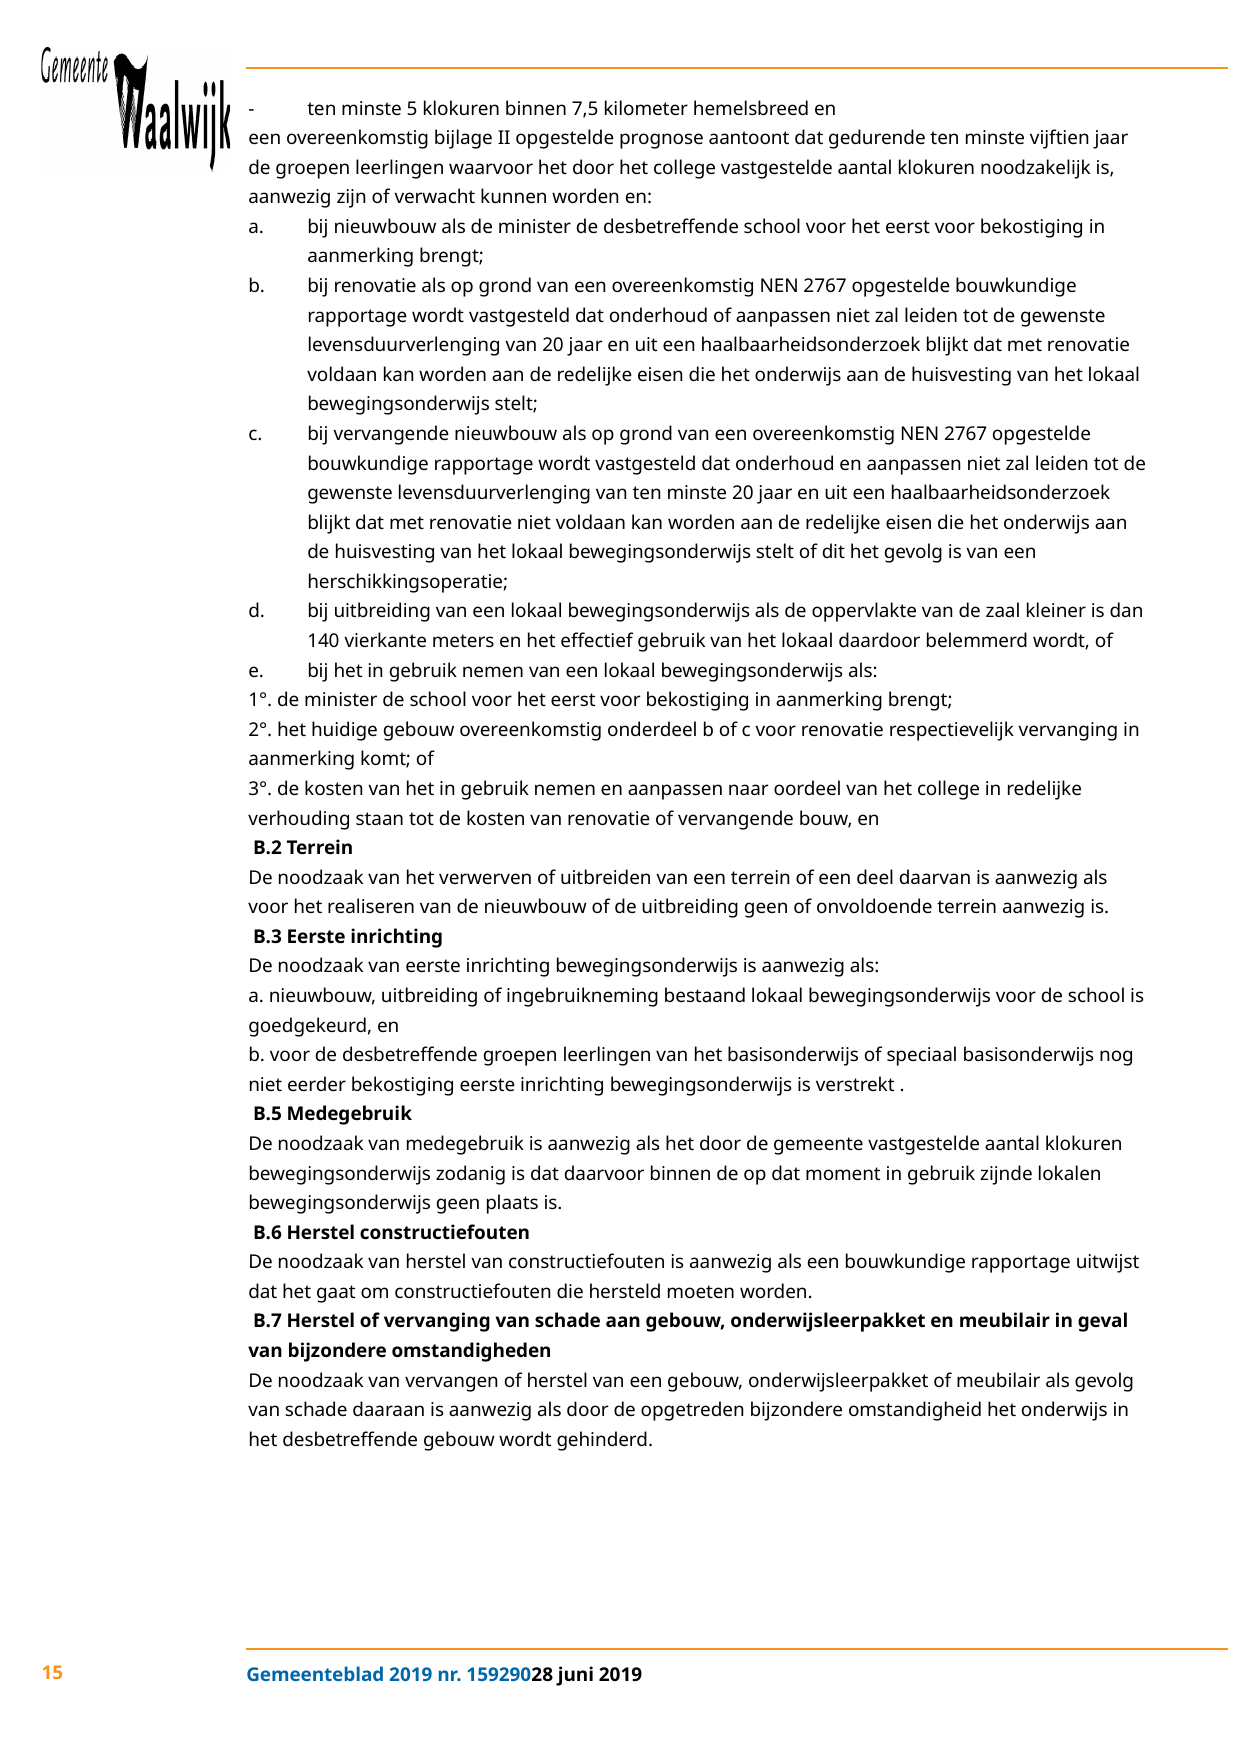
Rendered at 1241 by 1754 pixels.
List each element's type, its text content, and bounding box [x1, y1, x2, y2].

text B.6 Herstel constructiefouten [248, 1219, 1152, 1245]
text B.2 Terrein [248, 834, 1152, 860]
text 1°. de minister de school voor het eerst voor bekostiging in aanmerking brengt; [248, 686, 1152, 712]
text een overeenkomstig bijlage II opgestelde prognose aantoont dat gedurende ten minste vijftien jaar de groepen leerlingen waarvoor het door het college vastgestelde aantal klokuren noodzakelijk is, aanwezig zijn of verwacht kunnen worden en: [248, 124, 1152, 209]
text b. voor de desbetreffende groepen leerlingen van het basisonderwijs of speciaal basisonderwijs nog niet eerder bekostiging eerste inrichting bewegingsonderwijs is verstrekt . [248, 1041, 1152, 1097]
text 2°. het huidige gebouw overeenkomstig onderdeel b of c voor renovatie respectievelijk vervanging in aanmerking komt; of [248, 716, 1152, 771]
text 3°. de kosten van het in gebruik nemen en aanpassen naar oordeel van het college in redelijke verhouding staan tot de kosten van renovatie of vervangende bouw, en [248, 775, 1152, 831]
text De noodzaak van eerste inrichting bewegingsonderwijs is aanwezig als: [248, 953, 1152, 978]
text B.3 Eerste inrichting [248, 923, 1152, 949]
text B.7 Herstel of vervanging van schade aan gebouw, onderwijsleerpakket en meubilair in geval van bijzondere omstandigheden [248, 1308, 1152, 1363]
list bij nieuwbouw als de minister de desbetreffende school voor het eerst voor bekostiging in aanmerking brengt; [248, 213, 1152, 268]
text De noodzaak van herstel van constructiefouten is aanwezig als een bouwkundige rapportage uitwijst dat het gaat om constructiefouten die hersteld moeten worden. [248, 1248, 1152, 1304]
text a. nieuwbouw, uitbreiding of ingebruikneming bestaand lokaal bewegingsonderwijs voor de school is goedgekeurd, en [248, 982, 1152, 1038]
text De noodzaak van medegebruik is aanwezig als het door de gemeente vastgestelde aantal klokuren bewegingsonderwijs zodanig is dat daarvoor binnen de op dat moment in gebruik zijnde lokalen bewegingsonderwijs geen plaats is. [248, 1130, 1152, 1215]
list ten minste 5 klokuren binnen 7,5 kilometer hemelsbreed en [248, 95, 1152, 121]
list bij uitbreiding van een lokaal bewegingsonderwijs als de oppervlakte van de zaal kleiner is dan 140 vierkante meters en het effectief gebruik van het lokaal daardoor belemmerd wordt, of [248, 598, 1152, 653]
picture [41, 47, 231, 172]
text De noodzaak van vervangen of herstel van een gebouw, onderwijsleerpakket of meubilair als gevolg van schade daaraan is aanwezig als door de opgetreden bijzondere omstan­digheid het onderwijs in het desbetreffende gebouw wordt gehinderd. [248, 1367, 1152, 1452]
text B.5 Medegebruik [248, 1101, 1152, 1126]
text De noodzaak van het verwerven of uitbreiden van een terrein of een deel daarvan is aanwezig als voor het realiseren van de nieuwbouw of de uitbreiding geen of onvoldoende terrein aanwezig is. [248, 864, 1152, 919]
list bij het in gebruik nemen van een lokaal bewegingsonderwijs als: [248, 657, 1152, 683]
list bij vervangende nieuwbouw als op grond van een overeenkomstig NEN 2767 opgestelde bouwkundige rapportage wordt vastgesteld dat onderhoud en aanpassen niet zal leiden tot de gewenste levensduurverlenging van ten minste 20 jaar en uit een haalbaarheidsonderzoek blijkt dat met renovatie niet voldaan kan worden aan de redelijke eisen die het onderwijs aan de huisvesting van het lokaal bewegingsonderwijs stelt of dit het gevolg is van een herschikkingsoperatie; [248, 420, 1152, 594]
list bij renovatie als op grond van een overeenkomstig NEN 2767 opgestelde bouwkundige rapportage wordt vastgesteld dat onderhoud of aanpassen niet zal leiden tot de gewenste levensduurverlenging van 20 jaar en uit een haalbaarheidsonderzoek blijkt dat met renovatie voldaan kan worden aan de redelijke eisen die het onderwijs aan de huisvesting van het lokaal bewegingsonderwijs stelt; [248, 272, 1152, 416]
